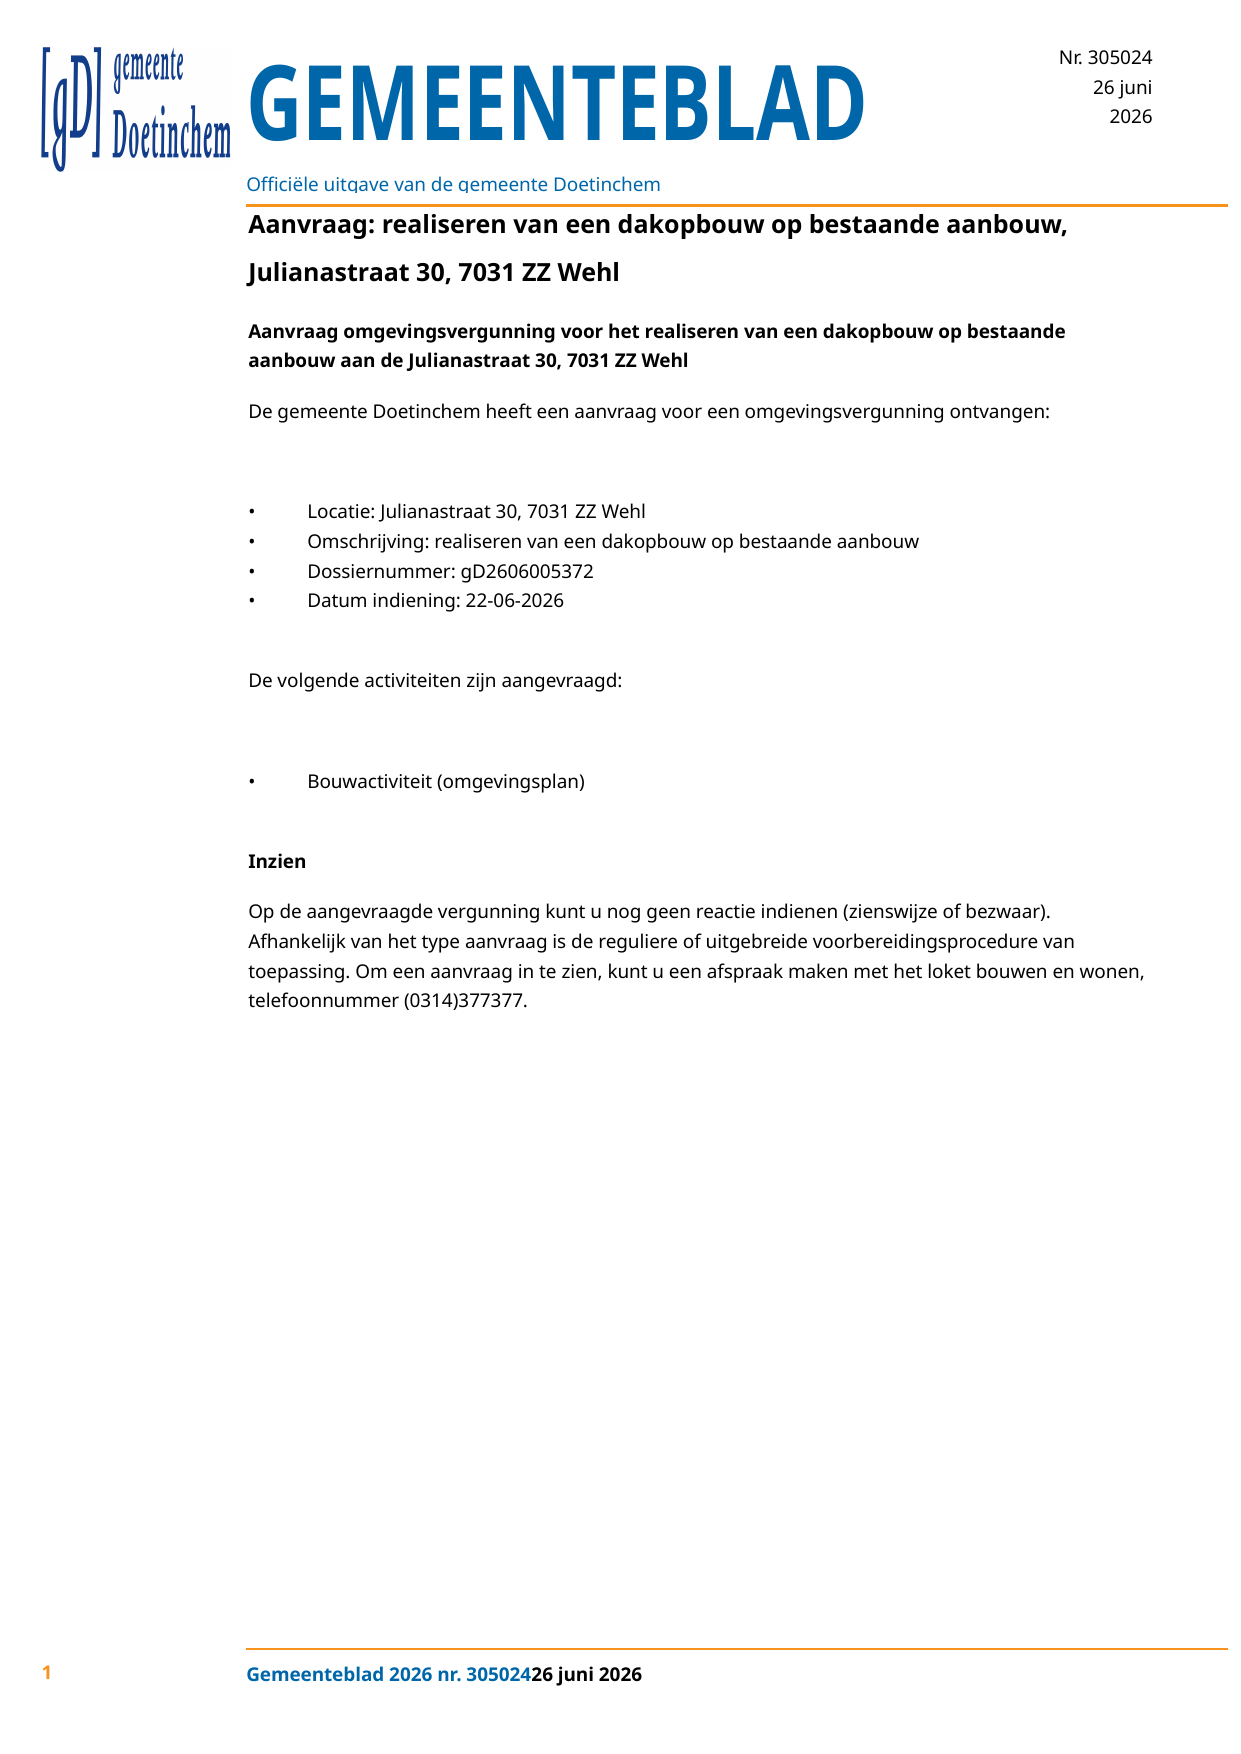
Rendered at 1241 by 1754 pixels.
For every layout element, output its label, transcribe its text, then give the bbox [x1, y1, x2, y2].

picture [41, 47, 231, 172]
list Omschrijving: realiseren van een dakopbouw op bestaande aanbouw [248, 528, 1152, 554]
text De volgende activiteiten zijn aangevraagd: [248, 667, 1152, 693]
text Inzien [248, 848, 1152, 874]
list Locatie: Julianastraat 30, 7031 ZZ Wehl [248, 499, 1152, 524]
text Aanvraag omgevingsvergunning voor het realiseren van een dakopbouw op bestaande aanbouw aan de Julianastraat 30, 7031 ZZ Wehl [248, 318, 1152, 373]
text De gemeente Doetinchem heeft een aanvraag voor een omgevingsvergunning ontvangen: [248, 398, 1152, 424]
text Aanvraag: realiseren van een dakopbouw op bestaande aanbouw, Julianastraat 30, 7031 ZZ Wehl [248, 207, 1152, 288]
text Op de aangevraagde vergunning kunt u nog geen reactie indienen (zienswijze of bezwaar). Afhankelijk van het type aanvraag is de reguliere of uitgebreide voorbereidingsprocedure van toepassing. Om een aanvraag in te zien, kunt u een afspraak maken met het loket bouwen en wonen, telefoonnummer (0314)377377. [248, 899, 1152, 1013]
list Dossiernummer: gD2606005372 [248, 558, 1152, 584]
list Datum indiening: 22-06-2026 [248, 587, 1152, 613]
list Bouwactiviteit (omgevingsplan) [248, 768, 1152, 794]
